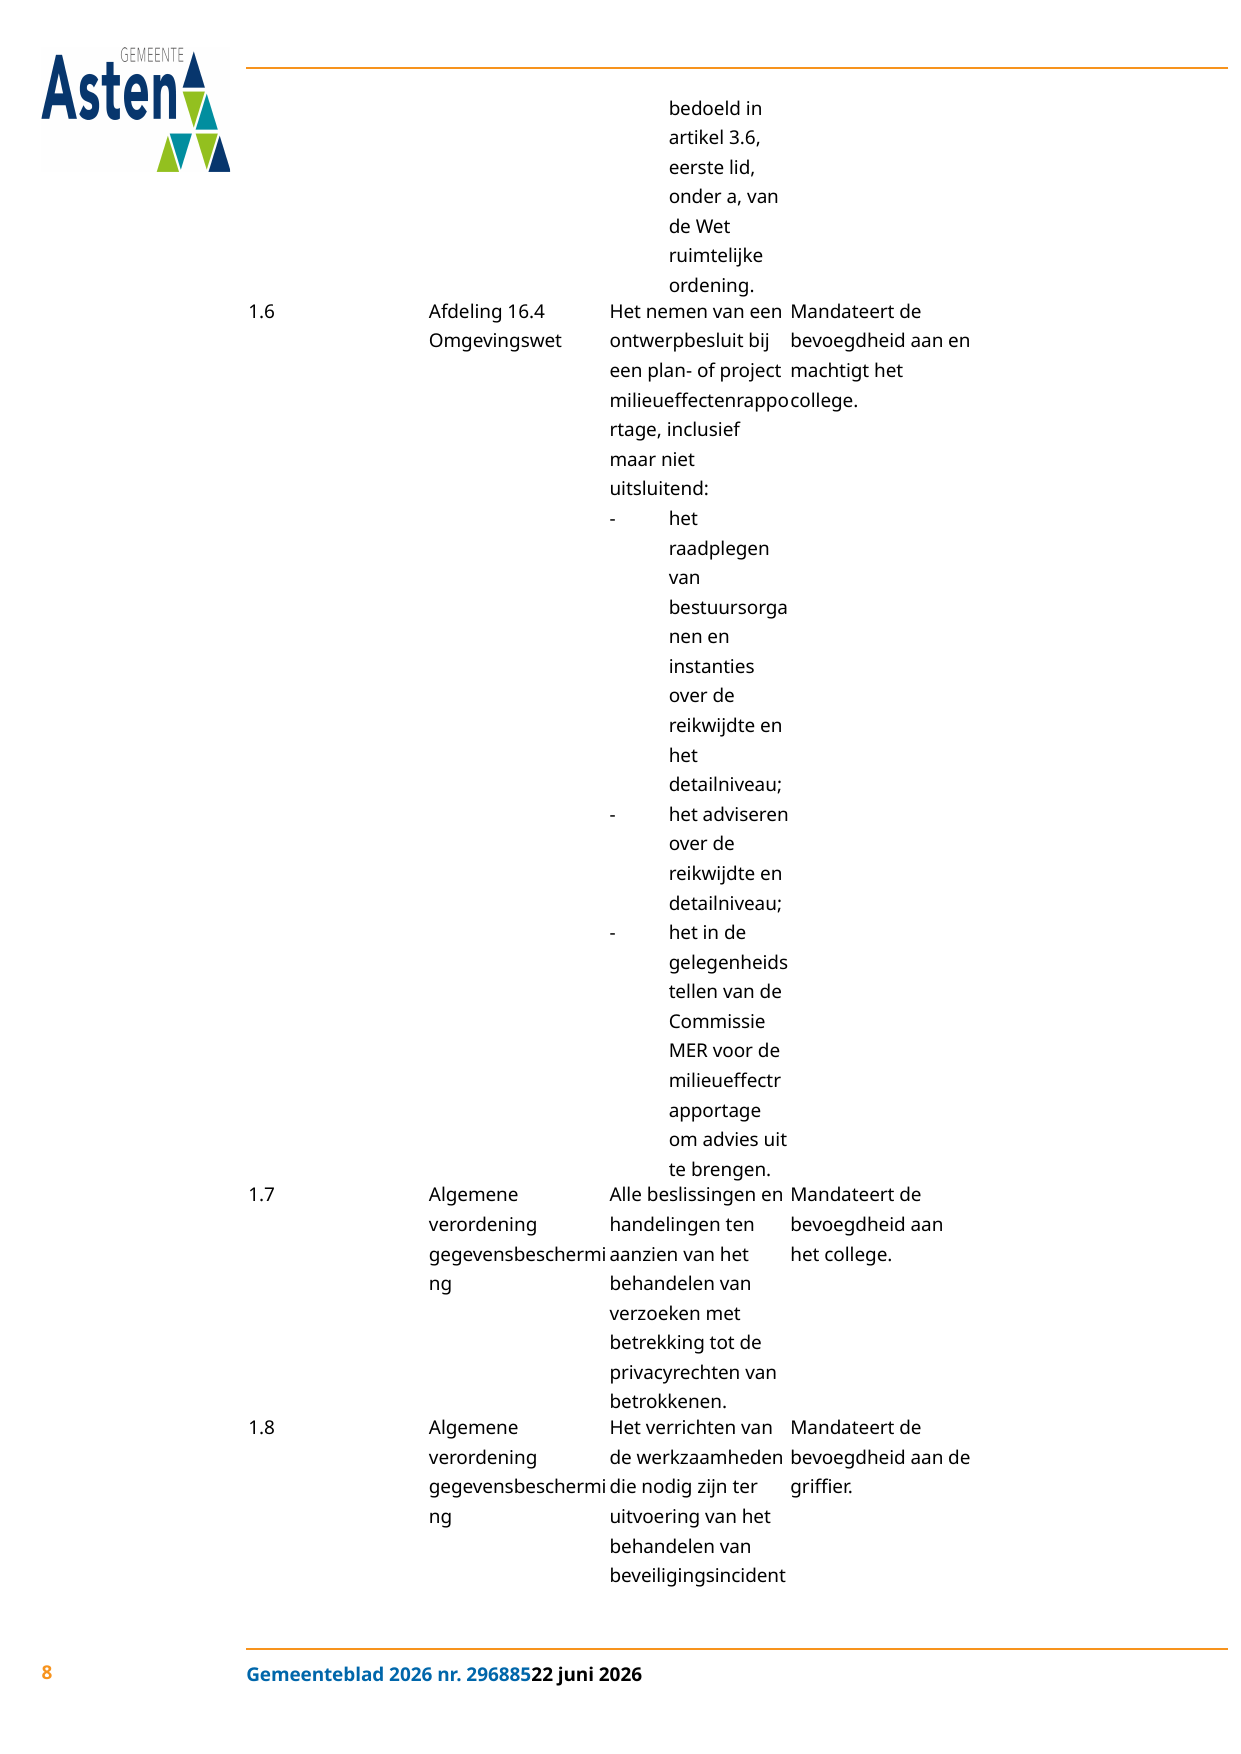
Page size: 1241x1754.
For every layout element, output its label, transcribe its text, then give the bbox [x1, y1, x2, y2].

table_cell [971, 1415, 1152, 1588]
table_cell Algemene verordening gegevensbescherming [429, 1415, 609, 1588]
table_cell [248, 95, 429, 298]
table_cell Afdeling 16.4 Omgevingswet [429, 298, 609, 1182]
table_cell [971, 95, 1152, 298]
picture [41, 47, 231, 172]
table_cell Algemene verordening gegevensbescherming [429, 1182, 609, 1414]
table_cell bedoeld in artikel 3.6, eerste lid, onder a, van de Wet ruimtelijke ordening. [609, 95, 790, 298]
table_cell Mandateert de bevoegdheid aan de griffier. [790, 1415, 971, 1588]
table_cell Mandateert de bevoegdheid aan het college. [790, 1182, 971, 1414]
table_cell [429, 95, 609, 298]
table_cell [971, 1182, 1152, 1414]
table_cell [248, 1415, 429, 1588]
table_cell [248, 1182, 429, 1414]
table_cell [248, 298, 429, 1182]
table_cell Alle beslissingen en handelingen ten aanzien van het behandelen van verzoeken met betrekking tot de privacyrechten van betrokkenen. [609, 1182, 790, 1414]
table_cell Mandateert de bevoegdheid aan en machtigt het college. [790, 298, 971, 1182]
table_cell Het nemen van een ontwerpbesluit bij een plan- of project milieueffectenrapportage, inclusief maar niet uitsluitend: het raadplegen van bestuursorganen en instanties over de reikwijdte en het detailniveau; het adviseren over de reikwijdte en detailniveau; het in de gelegenheidstellen van de Commissie MER voor de milieueffectrapportage om advies uit te brengen. [609, 298, 790, 1182]
table_cell [790, 95, 971, 298]
table_cell [971, 298, 1152, 1182]
table_cell Het verrichten van de werkzaamheden die nodig zijn ter uitvoering van het behandelen van beveiligingsincident [609, 1415, 790, 1588]
